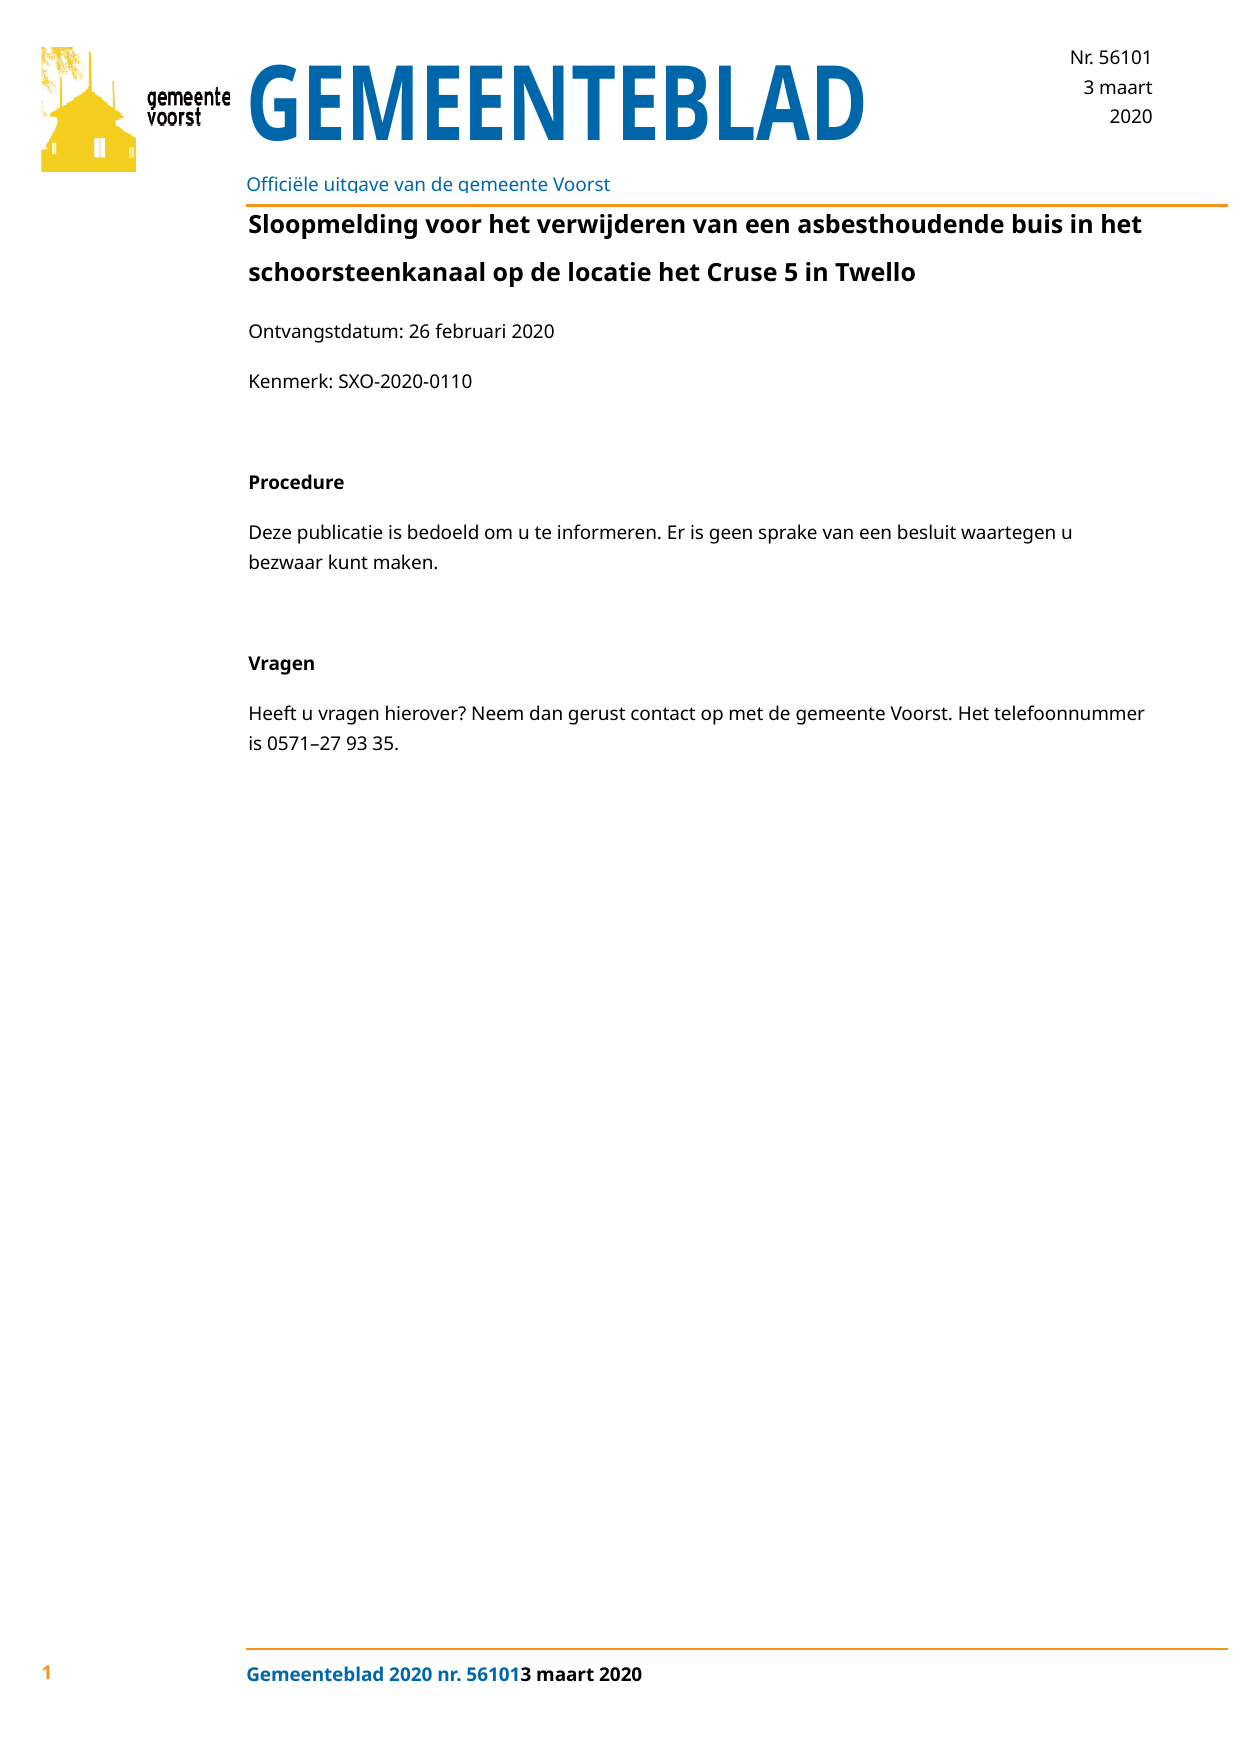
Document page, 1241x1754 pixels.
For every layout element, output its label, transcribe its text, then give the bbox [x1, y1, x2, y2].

text Heeft u vragen hierover? Neem dan gerust contact op met de gemeente Voorst. Het telefoonnummer is 0571–27 93 35. [248, 700, 1152, 756]
text Ontvangstdatum: 26 februari 2020 [248, 318, 1152, 344]
picture [41, 47, 231, 172]
text Vragen [248, 650, 1152, 676]
text Kenmerk: SXO-2020-0110 [248, 368, 1152, 394]
text Sloopmelding voor het verwijderen van een asbesthoudende buis in het schoorsteenkanaal op de locatie het Cruse 5 in Twello [248, 207, 1152, 288]
text Deze publicatie is bedoeld om u te informeren. Er is geen sprake van een besluit waartegen u bezwaar kunt maken. [248, 519, 1152, 575]
text Procedure [248, 469, 1152, 495]
